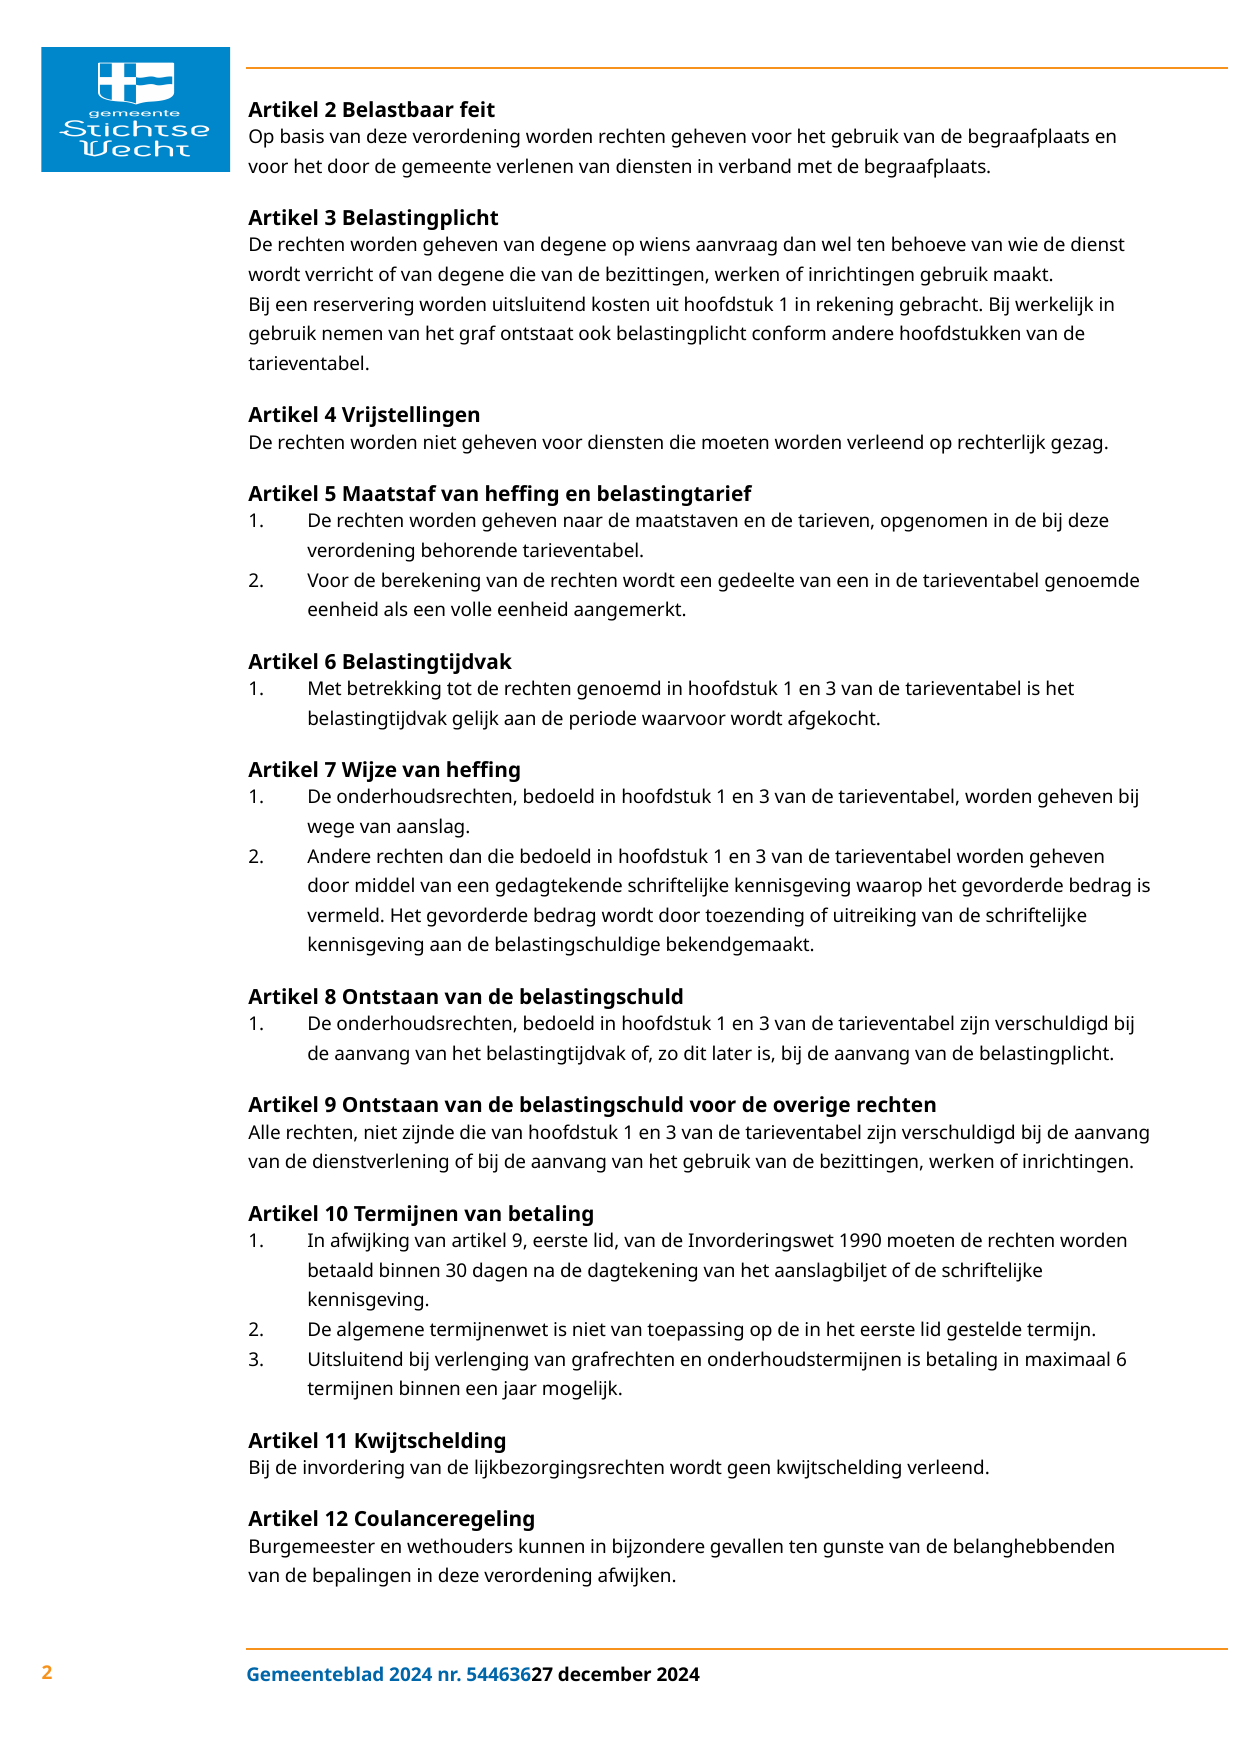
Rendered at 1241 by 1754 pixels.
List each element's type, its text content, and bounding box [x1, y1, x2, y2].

list In afwijking van artikel 9, eerste lid, van de Invorderingswet 1990 moeten de rechten worden betaald binnen 30 dagen na de dagtekening van het aanslagbiljet of de schriftelijke kennisgeving. [248, 1227, 1152, 1312]
list Uitsluitend bij verlenging van grafrechten en onderhoudstermijnen is betaling in maximaal 6 termijnen binnen een jaar mogelijk. [248, 1346, 1152, 1401]
text Burgemeester en wethouders kunnen in bijzondere gevallen ten gunste van de belanghebbenden van de bepalingen in deze verordening afwijken. [248, 1533, 1152, 1588]
list Voor de berekening van de rechten wordt een gedeelte van een in de tarieventabel genoemde eenheid als een volle eenheid aangemerkt. [248, 567, 1152, 622]
picture [99, 63, 135, 101]
list De rechten worden geheven naar de maatstaven en de tarieven, opgenomen in de bij deze verordening behorende tarieventabel. [248, 508, 1152, 563]
text Artikel 5 Maatstaf van heffing en belastingtarief [248, 479, 1152, 508]
text Bij de invordering van de lijkbezorgingsrechten wordt geen kwijtschelding verleend. [248, 1454, 1152, 1480]
text Artikel 11 Kwijtschelding [248, 1426, 1152, 1454]
text Artikel 9 Ontstaan van de belastingschuld voor de overige rechten [248, 1091, 1152, 1119]
text Artikel 10 Termijnen van betaling [248, 1199, 1152, 1227]
text Artikel 4 Vrijstellingen [248, 400, 1152, 429]
text Bij een reservering worden uitsluitend kosten uit hoofdstuk 1 in rekening gebracht. Bij werkelijk in gebruik nemen van het graf ontstaat ook belastingplicht conform andere hoofdstukken van de tarieventabel. [248, 291, 1152, 376]
text Artikel 6 Belastingtijdvak [248, 647, 1152, 675]
text Artikel 8 Ontstaan van de belastingschuld [248, 982, 1152, 1011]
text De rechten worden geheven van degene op wiens aanvraag dan wel ten behoeve van wie de dienst wordt verricht of van degene die van de bezittingen, werken of inrichtingen gebruik maakt. [248, 232, 1152, 287]
text Artikel 2 Belastbaar feit [248, 95, 1152, 123]
text Artikel 7 Wijze van heffing [248, 755, 1152, 784]
list Met betrekking tot de rechten genoemd in hoofdstuk 1 en 3 van de tarieventabel is het belastingtijdvak gelijk aan de periode waarvoor wordt afgekocht. [248, 675, 1152, 731]
list De onderhoudsrechten, bedoeld in hoofdstuk 1 en 3 van de tarieventabel, worden geheven bij wege van aanslag. [248, 784, 1152, 839]
list Andere rechten dan die bedoeld in hoofdstuk 1 en 3 van de tarieventabel worden geheven door middel van een gedagtekende schriftelijke kennisgeving waarop het gevorderde bedrag is vermeld. Het gevorderde bedrag wordt door toezending of uitreiking van de schriftelijke kennisgeving aan de belastingschuldige bekendgemaakt. [248, 843, 1152, 957]
text Alle rechten, niet zijnde die van hoofdstuk 1 en 3 van de tarieventabel zijn verschuldigd bij de aanvang van de dienstverlening of bij de aanvang van het gebruik van de bezittingen, werken of inrichtingen. [248, 1119, 1152, 1174]
list De algemene termijnenwet is niet van toepassing op de in het eerste lid gestelde termijn. [248, 1316, 1152, 1342]
text Artikel 12 Coulanceregeling [248, 1504, 1152, 1533]
text De rechten worden niet geheven voor diensten die moeten worden verleend op rechterlijk gezag. [248, 429, 1152, 454]
text Artikel 3 Belastingplicht [248, 203, 1152, 232]
picture [137, 63, 174, 103]
list De onderhoudsrechten, bedoeld in hoofdstuk 1 en 3 van de tarieventabel zijn verschuldigd bij de aanvang van het belastingtijdvak of, zo dit later is, bij de aanvang van de belastingplicht. [248, 1011, 1152, 1066]
text Op basis van deze verordening worden rechten geheven voor het gebruik van de begraafplaats en voor het door de gemeente verlenen van diensten in verband met de begraafplaats. [248, 123, 1152, 178]
